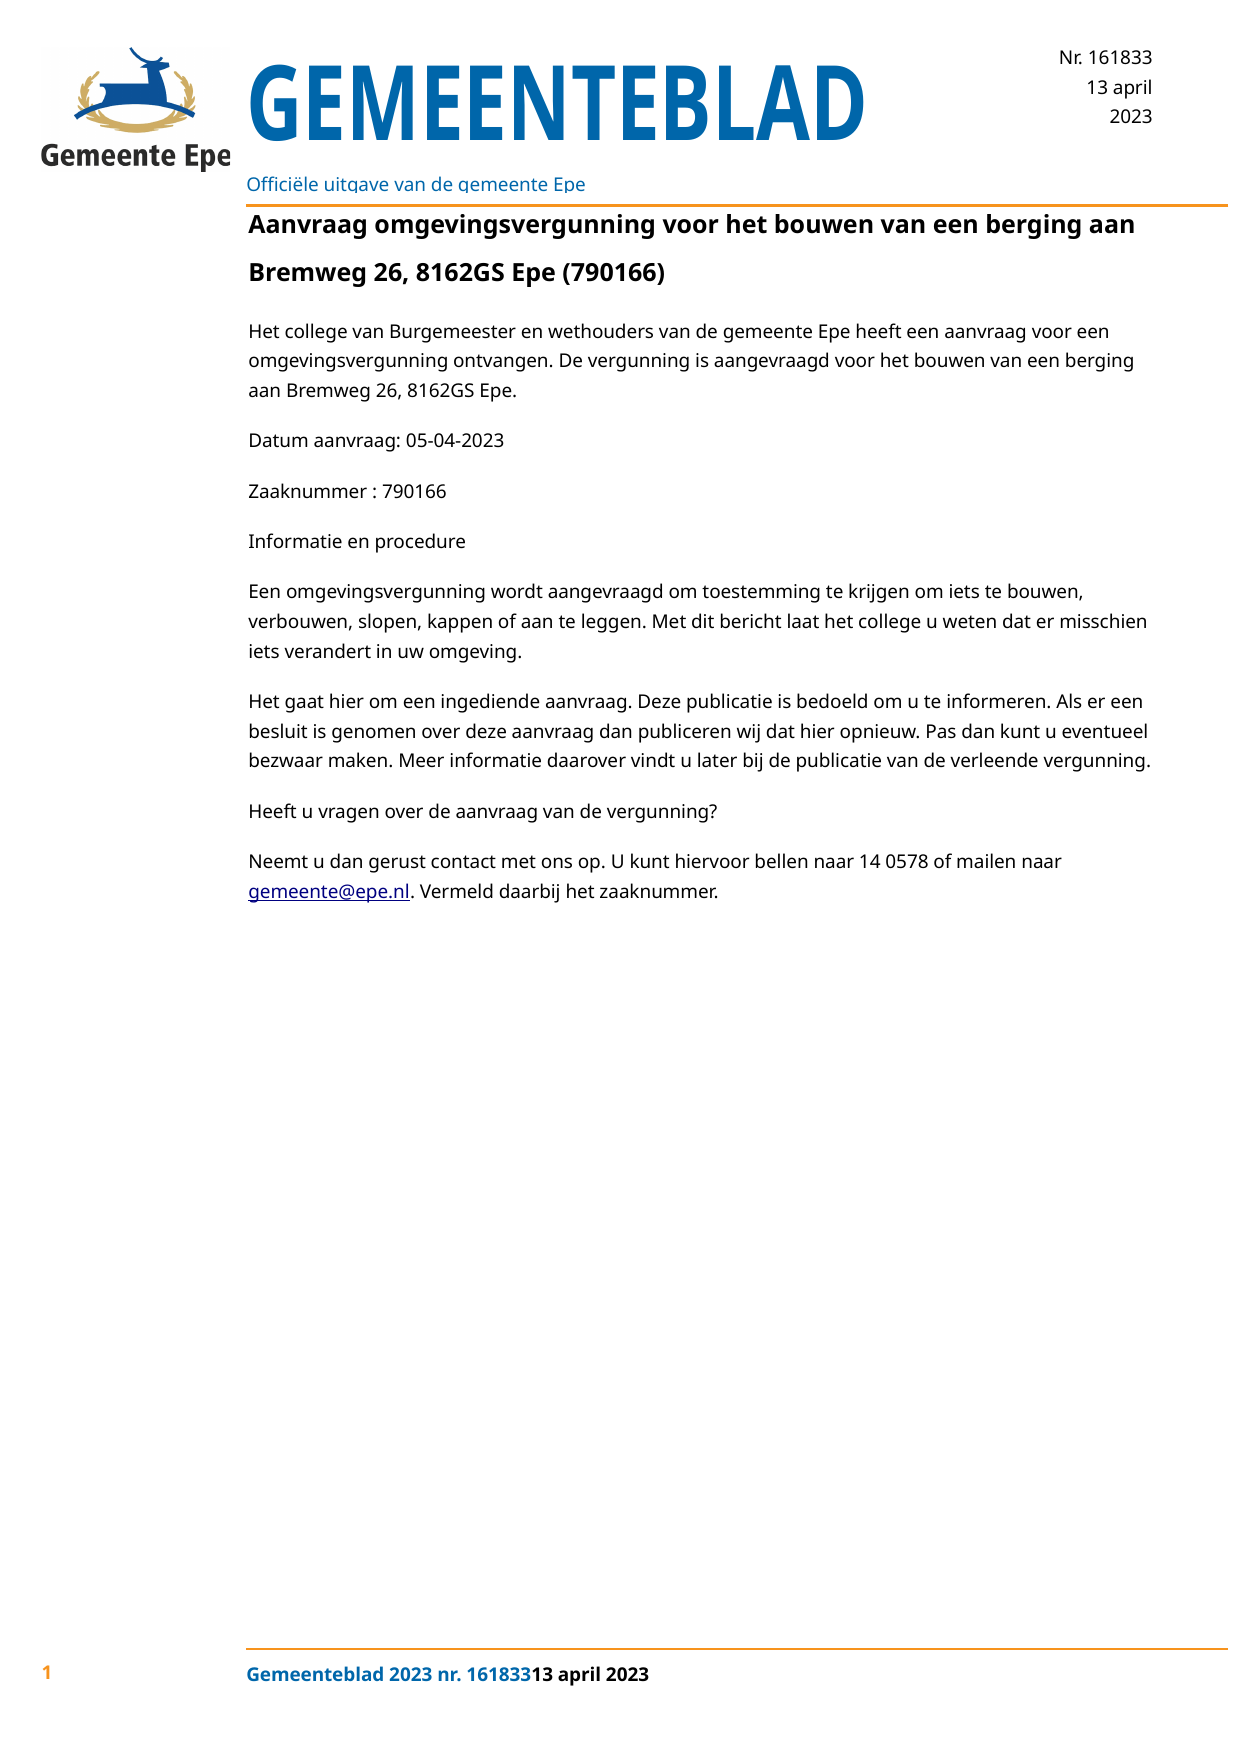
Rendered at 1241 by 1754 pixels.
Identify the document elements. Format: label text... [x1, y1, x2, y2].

text Zaaknummer : 790166 [248, 478, 1152, 504]
text Informatie en procedure [248, 528, 1152, 554]
text Neemt u dan gerust contact met ons op. U kunt hiervoor bellen naar 14 0578 of mailen naar gemeente@epe.nl. Vermeld daarbij het zaaknummer. [248, 848, 1152, 904]
picture [41, 47, 231, 172]
text Heeft u vragen over de aanvraag van de vergunning? [248, 798, 1152, 824]
text Datum aanvraag: 05-04-2023 [248, 427, 1152, 453]
text Het college van Burgemeester en wethouders van de gemeente Epe heeft een aanvraag voor een omgevingsvergunning ontvangen. De vergunning is aangevraagd voor het bouwen van een berging aan Bremweg 26, 8162GS Epe. [248, 318, 1152, 403]
text Aanvraag omgevingsvergunning voor het bouwen van een berging aan Bremweg 26, 8162GS Epe (790166) [248, 207, 1152, 288]
text Het gaat hier om een ingediende aanvraag. Deze publicatie is bedoeld om u te informeren. Als er een besluit is genomen over deze aanvraag dan publiceren wij dat hier opnieuw. Pas dan kunt u eventueel bezwaar maken. Meer informatie daarover vindt u later bij de publicatie van de verleende vergunning. [248, 688, 1152, 773]
text Een omgevingsvergunning wordt aangevraagd om toestemming te krijgen om iets te bouwen, verbouwen, slopen, kappen of aan te leggen. Met dit bericht laat het college u weten dat er misschien iets verandert in uw omgeving. [248, 579, 1152, 664]
